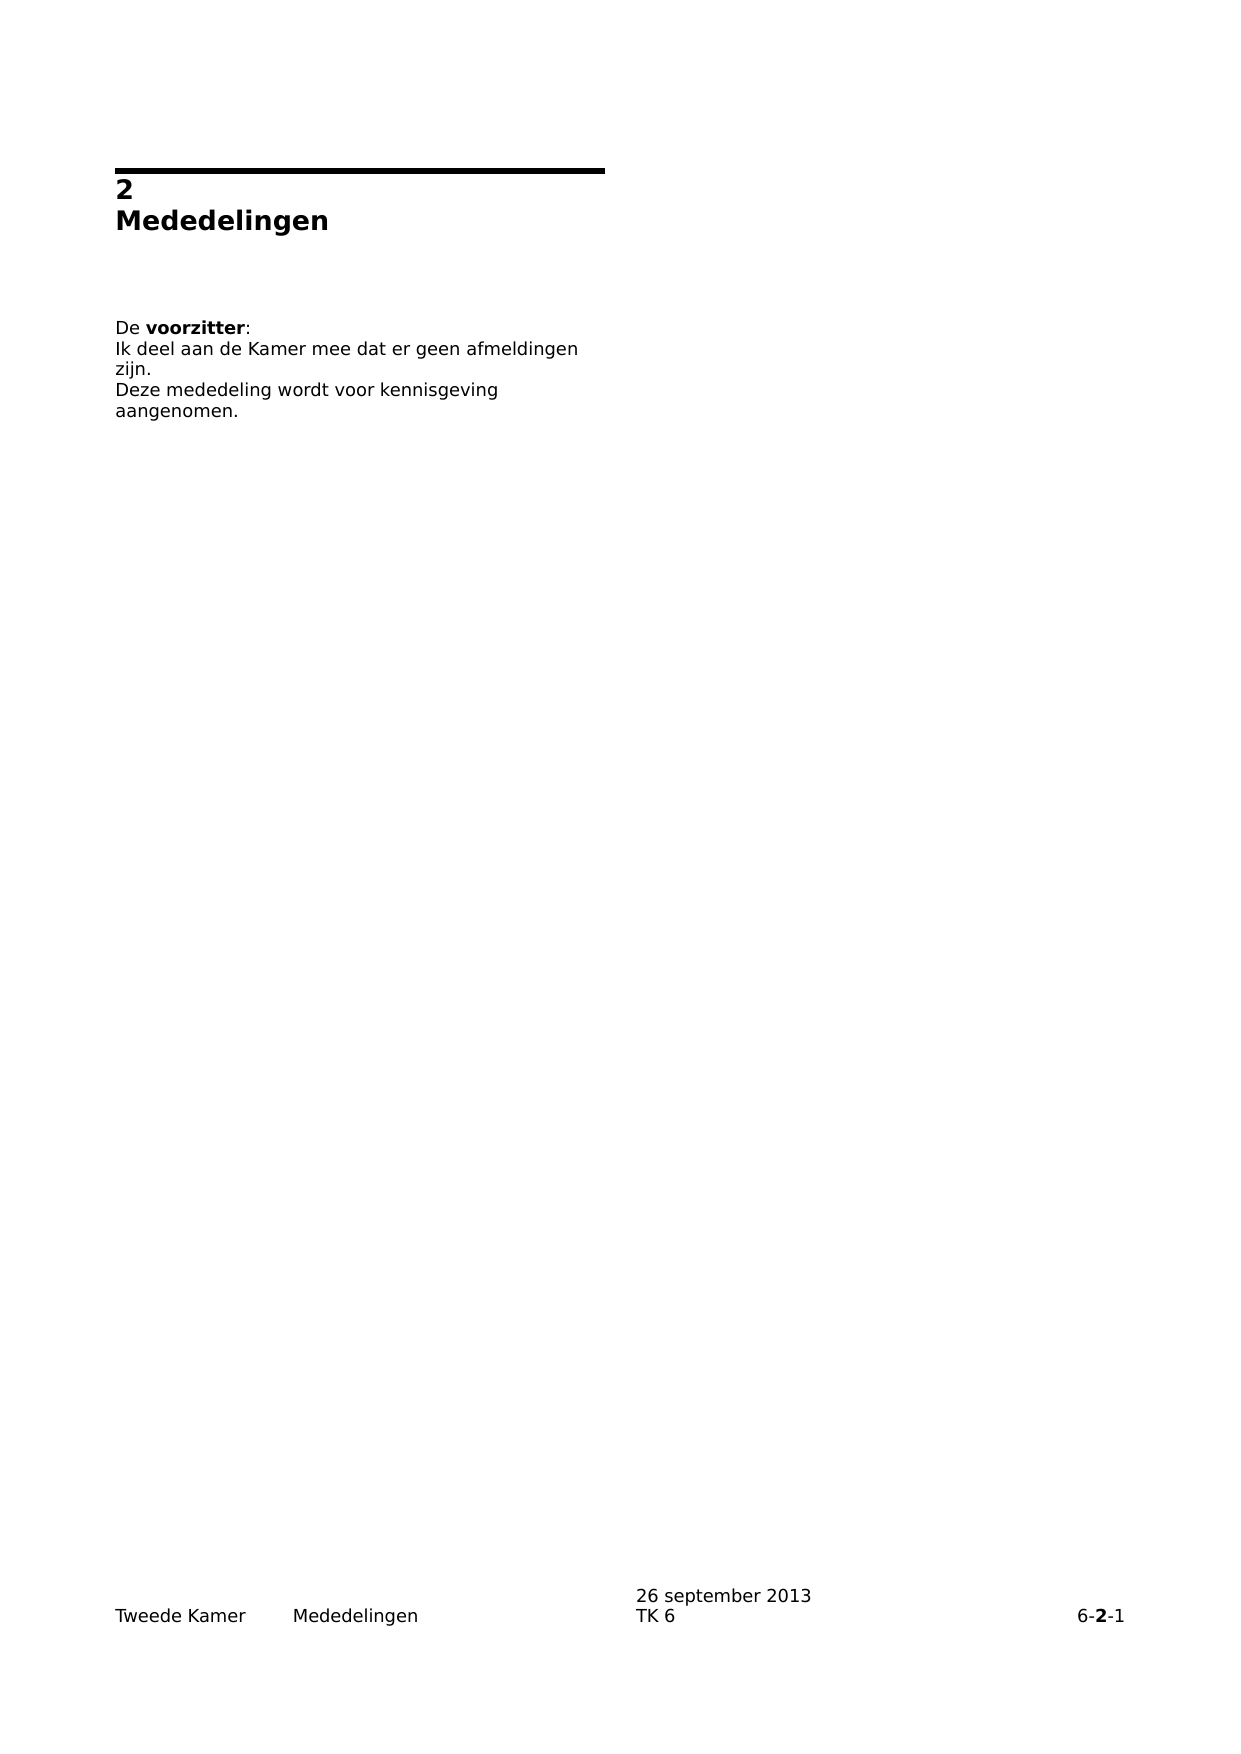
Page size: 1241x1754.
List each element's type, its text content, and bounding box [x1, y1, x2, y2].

text De voorzitter: [115, 318, 605, 338]
text Ik deel aan de Kamer mee dat er geen afmeldingen zijn. [115, 338, 605, 380]
title 2 Mededelingen [115, 174, 605, 237]
text Deze mededeling wordt voor kennisgeving aangenomen. [115, 380, 605, 422]
